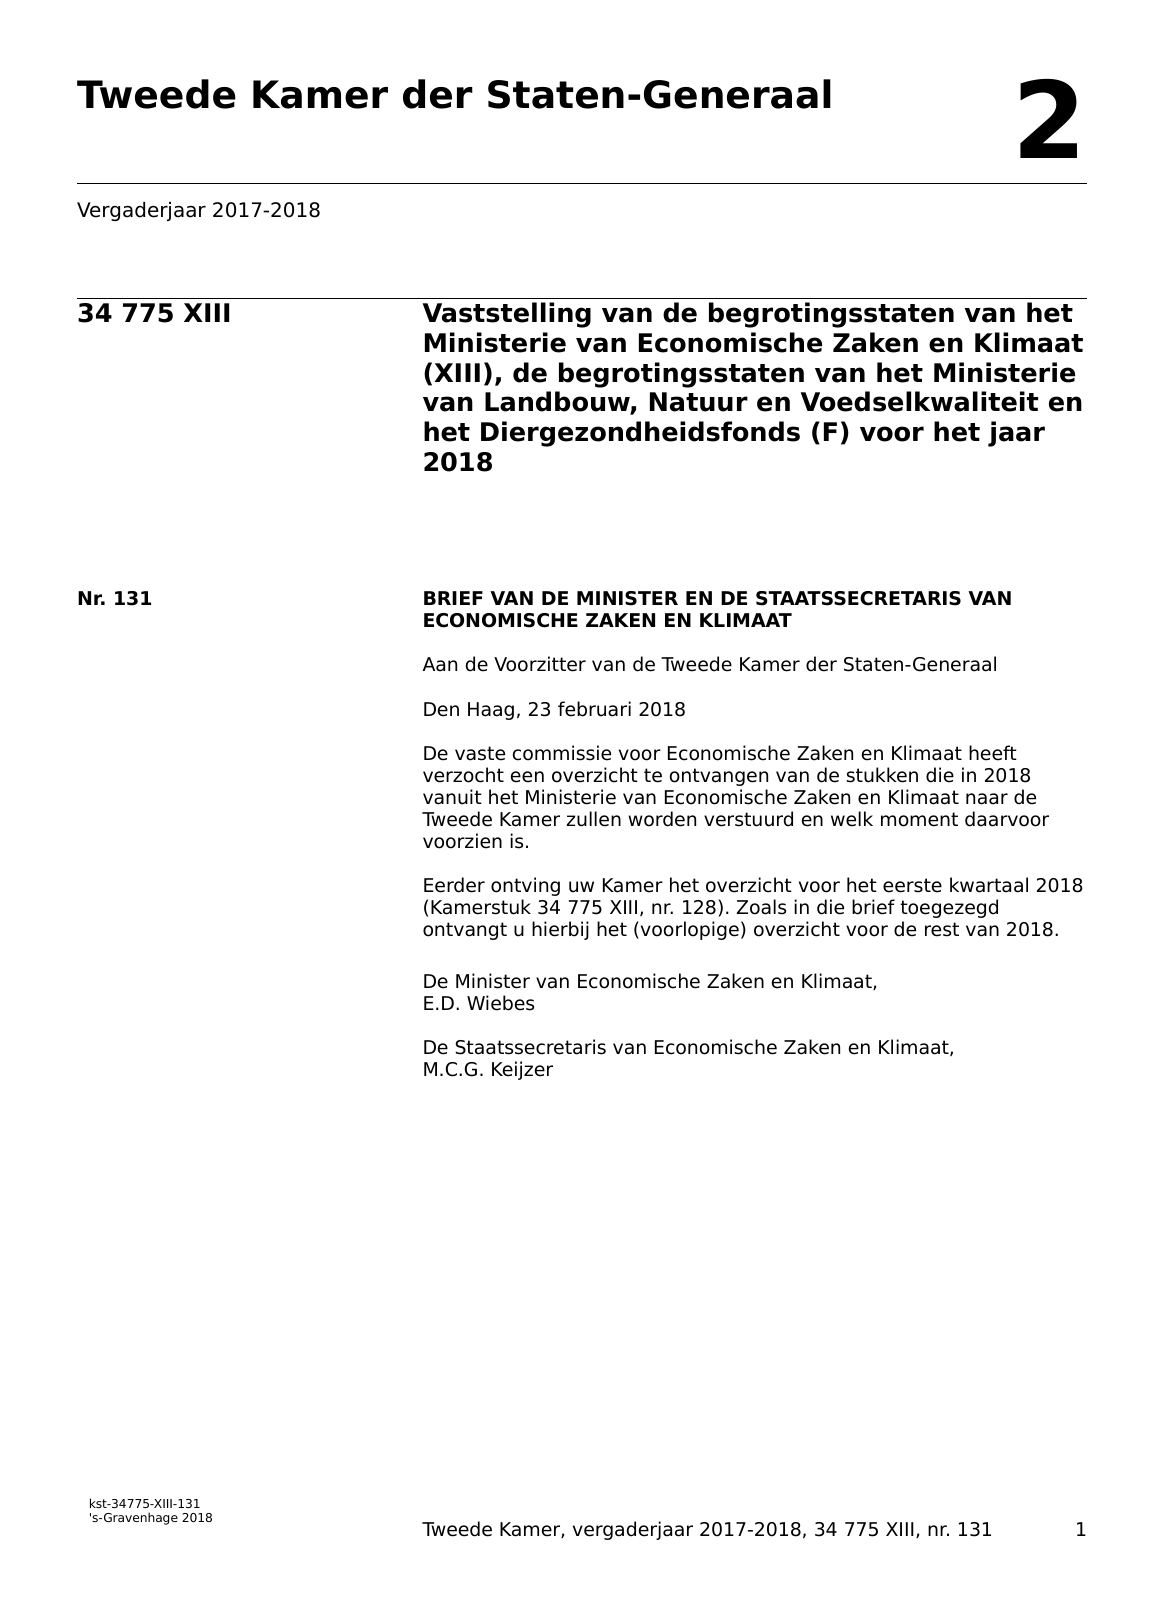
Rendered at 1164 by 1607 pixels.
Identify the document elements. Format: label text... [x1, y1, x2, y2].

text De Staatssecretaris van Economische Zaken en Klimaat, M.C.G. Keijzer [422, 1037, 1087, 1081]
text kst-34775-XIII-131 [88, 1497, 323, 1511]
text Eerder ontving uw Kamer het overzicht voor het eerste kwartaal 2018 (Kamerstuk 34 775 XIII, nr. 128). Zoals in die brief toegezegd ontvangt u hierbij het (voorlopige) overzicht voor de rest van 2018. [422, 875, 1087, 941]
table_cell Vergaderjaar 2017-2018 [77, 184, 1087, 298]
table_header 2 [886, 59, 1087, 183]
text Den Haag, 23 februari 2018 [422, 698, 1087, 720]
text 's-Gravenhage 2018 [88, 1511, 323, 1525]
text Aan de Voorzitter van de Tweede Kamer der Staten-Generaal [422, 654, 1087, 676]
text De vaste commissie voor Economische Zaken en Klimaat heeft verzocht een overzicht te ontvangen van de stukken die in 2018 vanuit het Ministerie van Economische Zaken en Klimaat naar de Tweede Kamer zullen worden verstuurd en welk moment daarvoor voorzien is. [422, 743, 1087, 852]
text De Minister van Economische Zaken en Klimaat, E.D. Wiebes [422, 971, 1087, 1014]
subtitle Nr. 131 BRIEF VAN DE MINISTER EN DE STAATSSECRETARIS VAN ECONOMISCHE ZAKEN EN KLIMAAT [77, 588, 1087, 632]
table_header Tweede Kamer der Staten-Generaal [77, 59, 886, 183]
subtitle 34 775 XIII Vaststelling van de begrotingsstaten van het Ministerie van Economische Zaken en Klimaat (XIII), de begrotingsstaten van het Ministerie van Landbouw, Natuur en Voedselkwaliteit en het Diergezondheidsfonds (F) voor het jaar 2018 [77, 299, 1087, 477]
